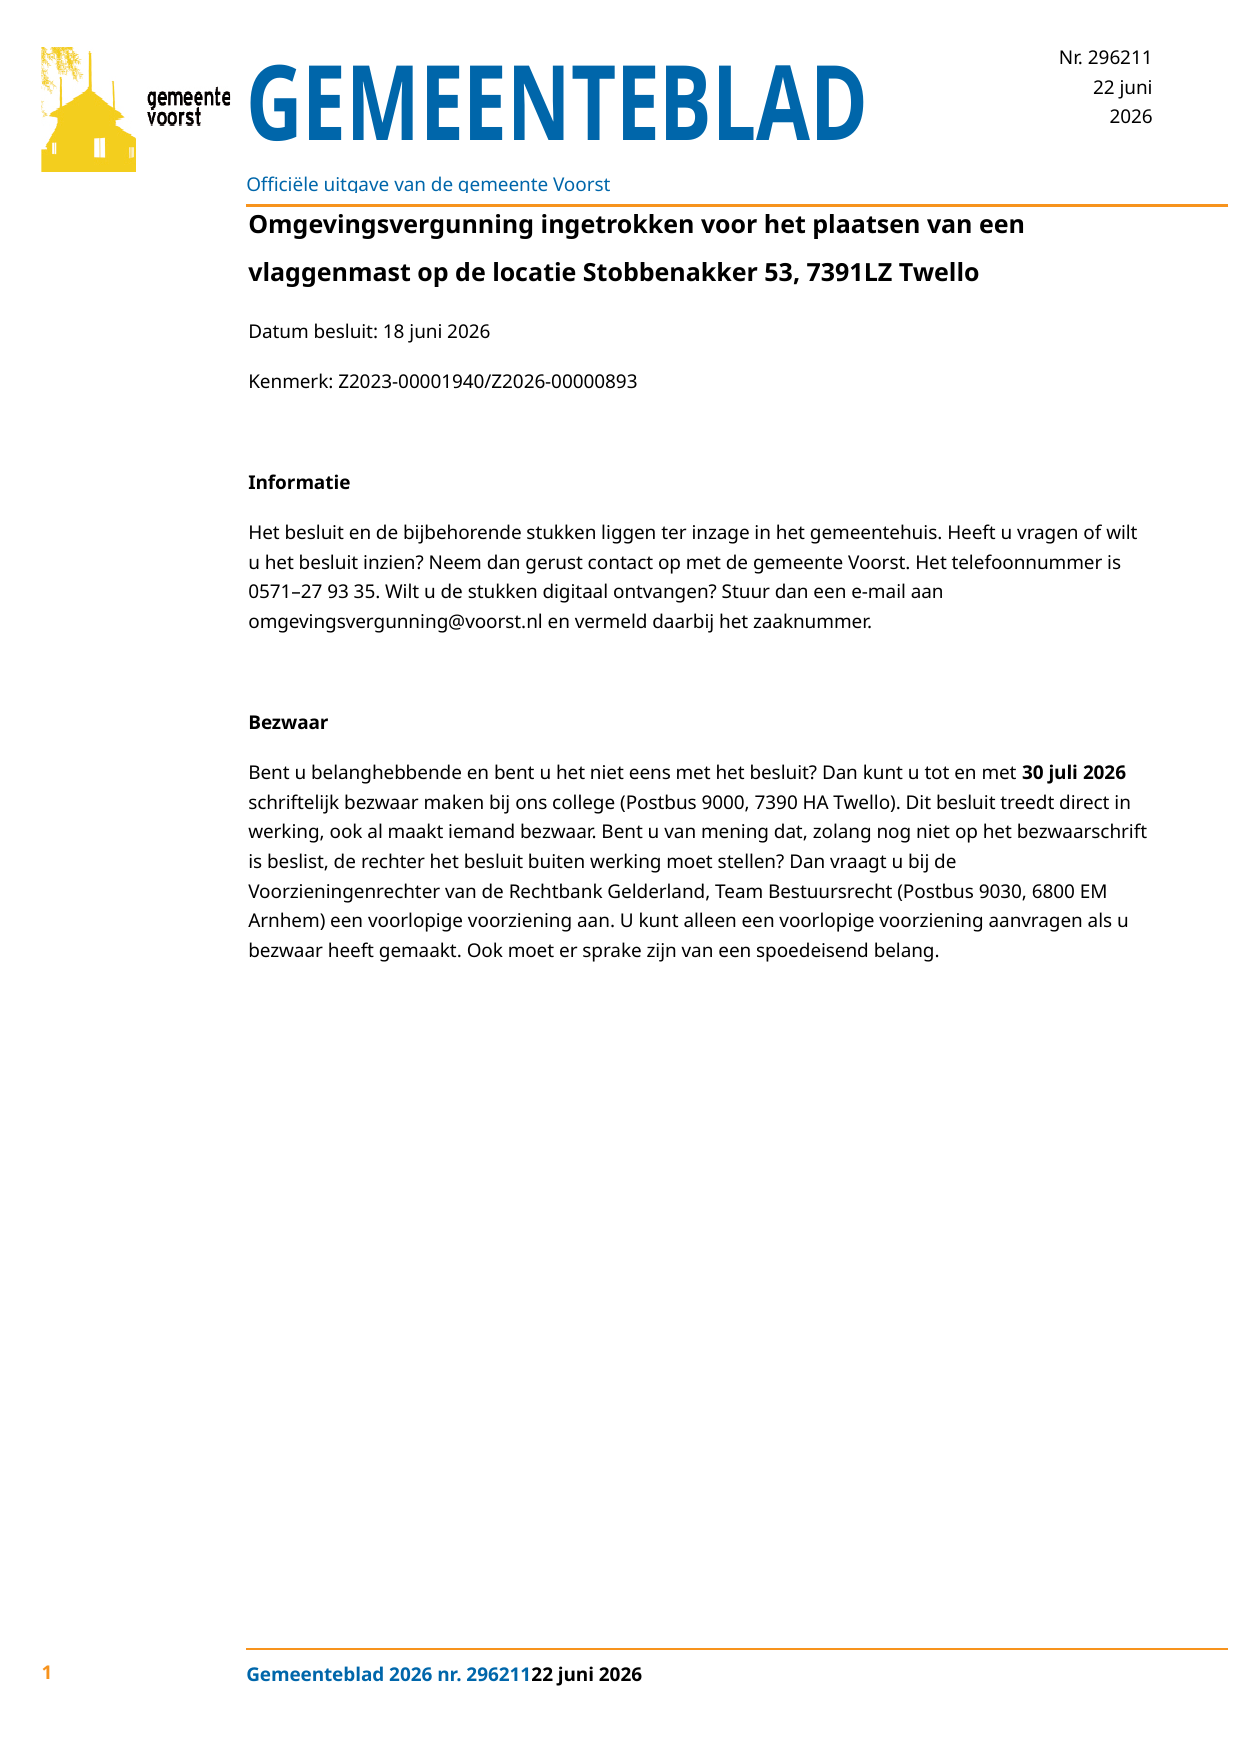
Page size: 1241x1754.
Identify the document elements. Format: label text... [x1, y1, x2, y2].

text Het besluit en de bijbehorende stukken liggen ter inzage in het gemeentehuis. Heeft u vragen of wilt u het besluit inzien? Neem dan gerust contact op met de gemeente Voorst. Het telefoonnummer is 0571–27 93 35. Wilt u de stukken digitaal ontvangen? Stuur dan een e-mail aan omgevingsvergunning@voorst.nl en vermeld daarbij het zaaknummer. [248, 519, 1152, 634]
text Kenmerk: Z2023-00001940/Z2026-00000893 [248, 368, 1152, 394]
text Omgevingsvergunning ingetrokken voor het plaatsen van een vlaggenmast op de locatie Stobbenakker 53, 7391LZ Twello [248, 207, 1152, 288]
text Bent u belanghebbende en bent u het niet eens met het besluit? Dan kunt u tot en met 30 juli 2026 schriftelijk bezwaar maken bij ons college (Postbus 9000, 7390 HA Twello). Dit besluit treedt direct in werking, ook al maakt iemand bezwaar. Bent u van mening dat, zolang nog niet op het bezwaarschrift is beslist, de rechter het besluit buiten werking moet stellen? Dan vraagt u bij de Voorzieningenrechter van de Rechtbank Gelderland, Team Bestuursrecht (Postbus 9030, 6800 EM Arnhem) een voorlopige voorziening aan. U kunt alleen een voorlopige voorziening aanvragen als u bezwaar heeft gemaakt. Ook moet er sprake zijn van een spoedeisend belang. [248, 759, 1152, 963]
text Datum besluit: 18 juni 2026 [248, 318, 1152, 344]
text Bezwaar [248, 709, 1152, 735]
picture [41, 47, 231, 172]
text Informatie [248, 469, 1152, 495]
